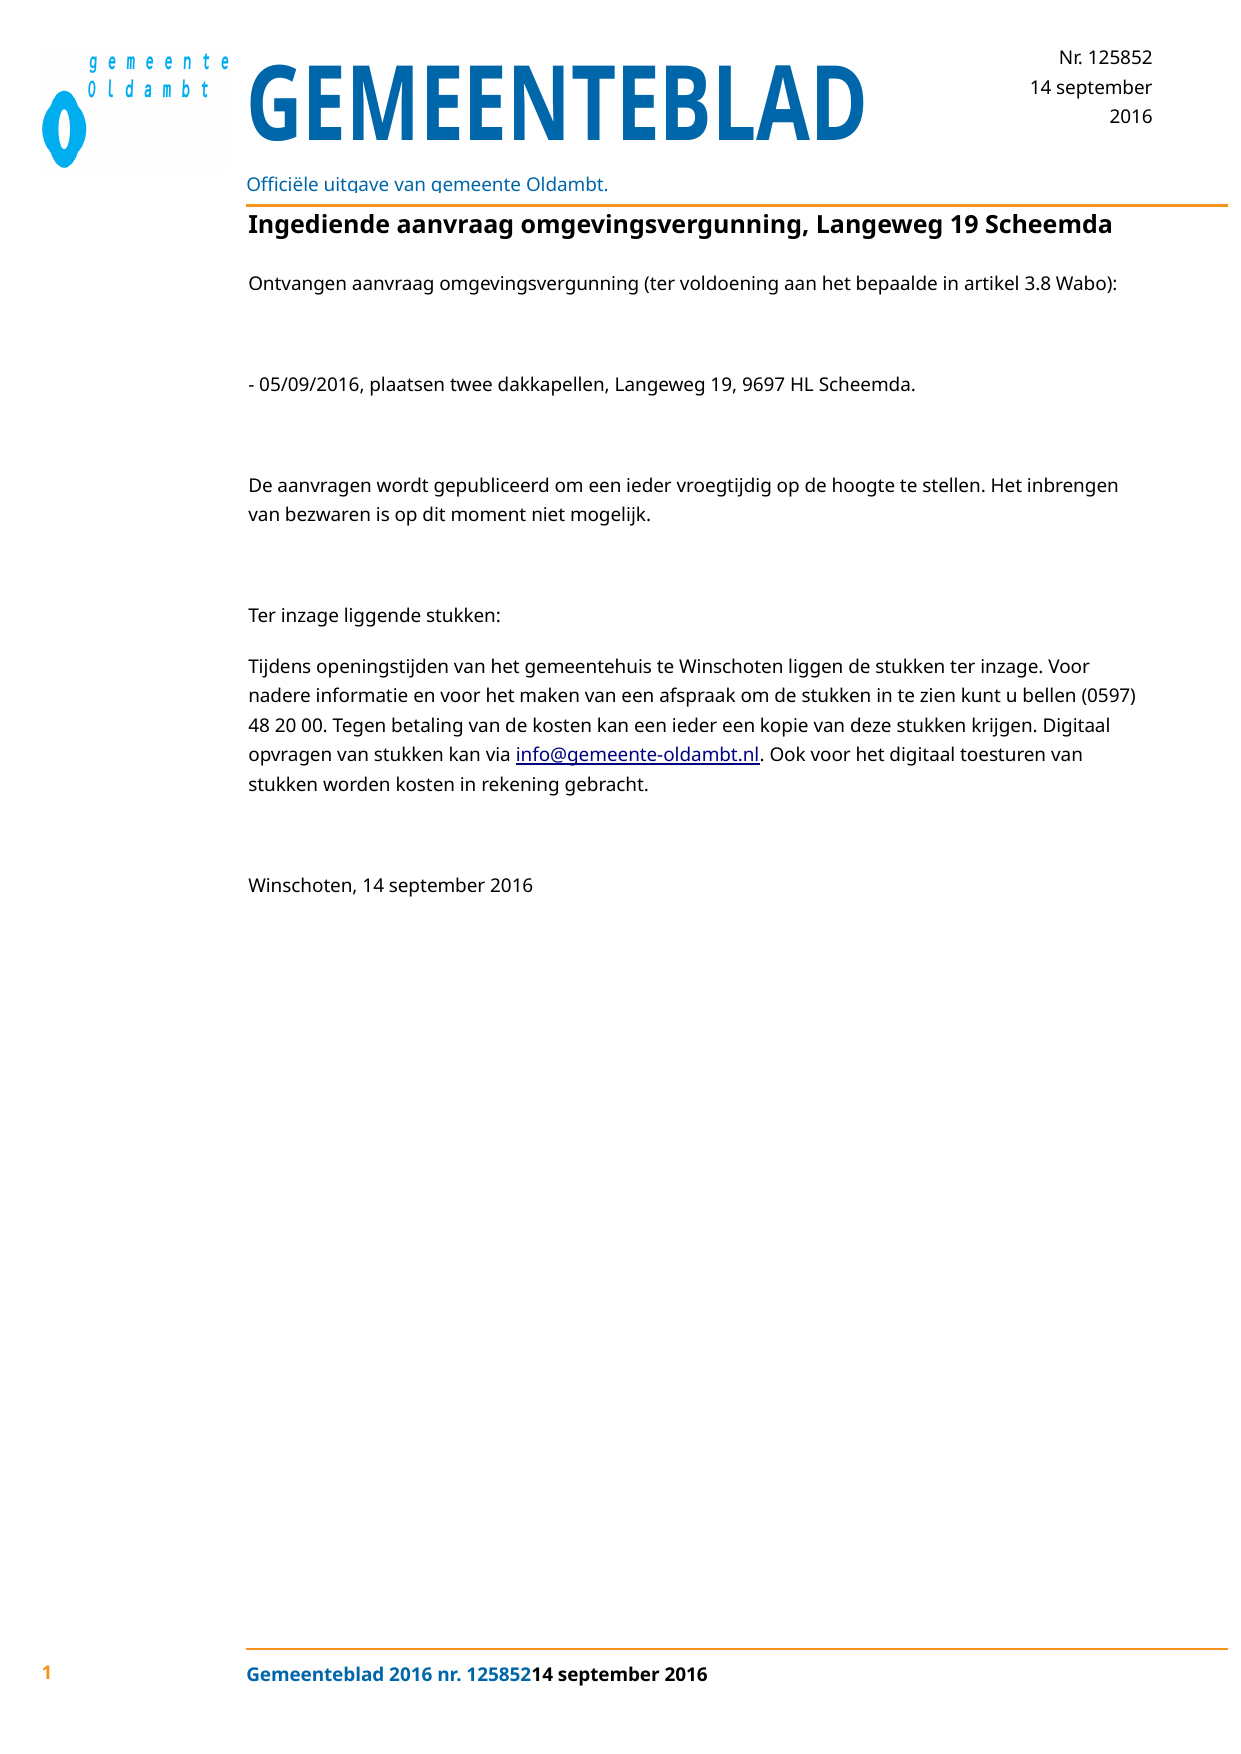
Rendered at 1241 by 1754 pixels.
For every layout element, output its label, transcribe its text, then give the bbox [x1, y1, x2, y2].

picture [41, 47, 231, 172]
text Ter inzage liggende stukken: [248, 602, 1152, 628]
text Winschoten, 14 september 2016 [248, 872, 1152, 898]
text Ingediende aanvraag omgevingsvergunning, Langeweg 19 Scheemda [248, 207, 1152, 241]
text Ontvangen aanvraag omgevingsvergunning (ter voldoening aan het bepaalde in artikel 3.8 Wabo): [248, 270, 1152, 296]
text De aanvragen wordt gepubliceerd om een ieder vroegtijdig op de hoogte te stellen. Het inbrengen van bezwaren is op dit moment niet mogelijk. [248, 472, 1152, 527]
text - 05/09/2016, plaatsen twee dakkapellen, Langeweg 19, 9697 HL Scheemda. [248, 371, 1152, 397]
text Tijdens openingstijden van het gemeentehuis te Winschoten liggen de stukken ter inzage. Voor nadere informatie en voor het maken van een afspraak om de stukken in te zien kunt u bellen (0597) 48 20 00. Tegen betaling van de kosten kan een ieder een kopie van deze stukken krijgen. Digitaal opvragen van stukken kan via info@gemeente-oldambt.nl. Ook voor het digitaal toesturen van stukken worden kosten in rekening gebracht. [248, 653, 1152, 797]
